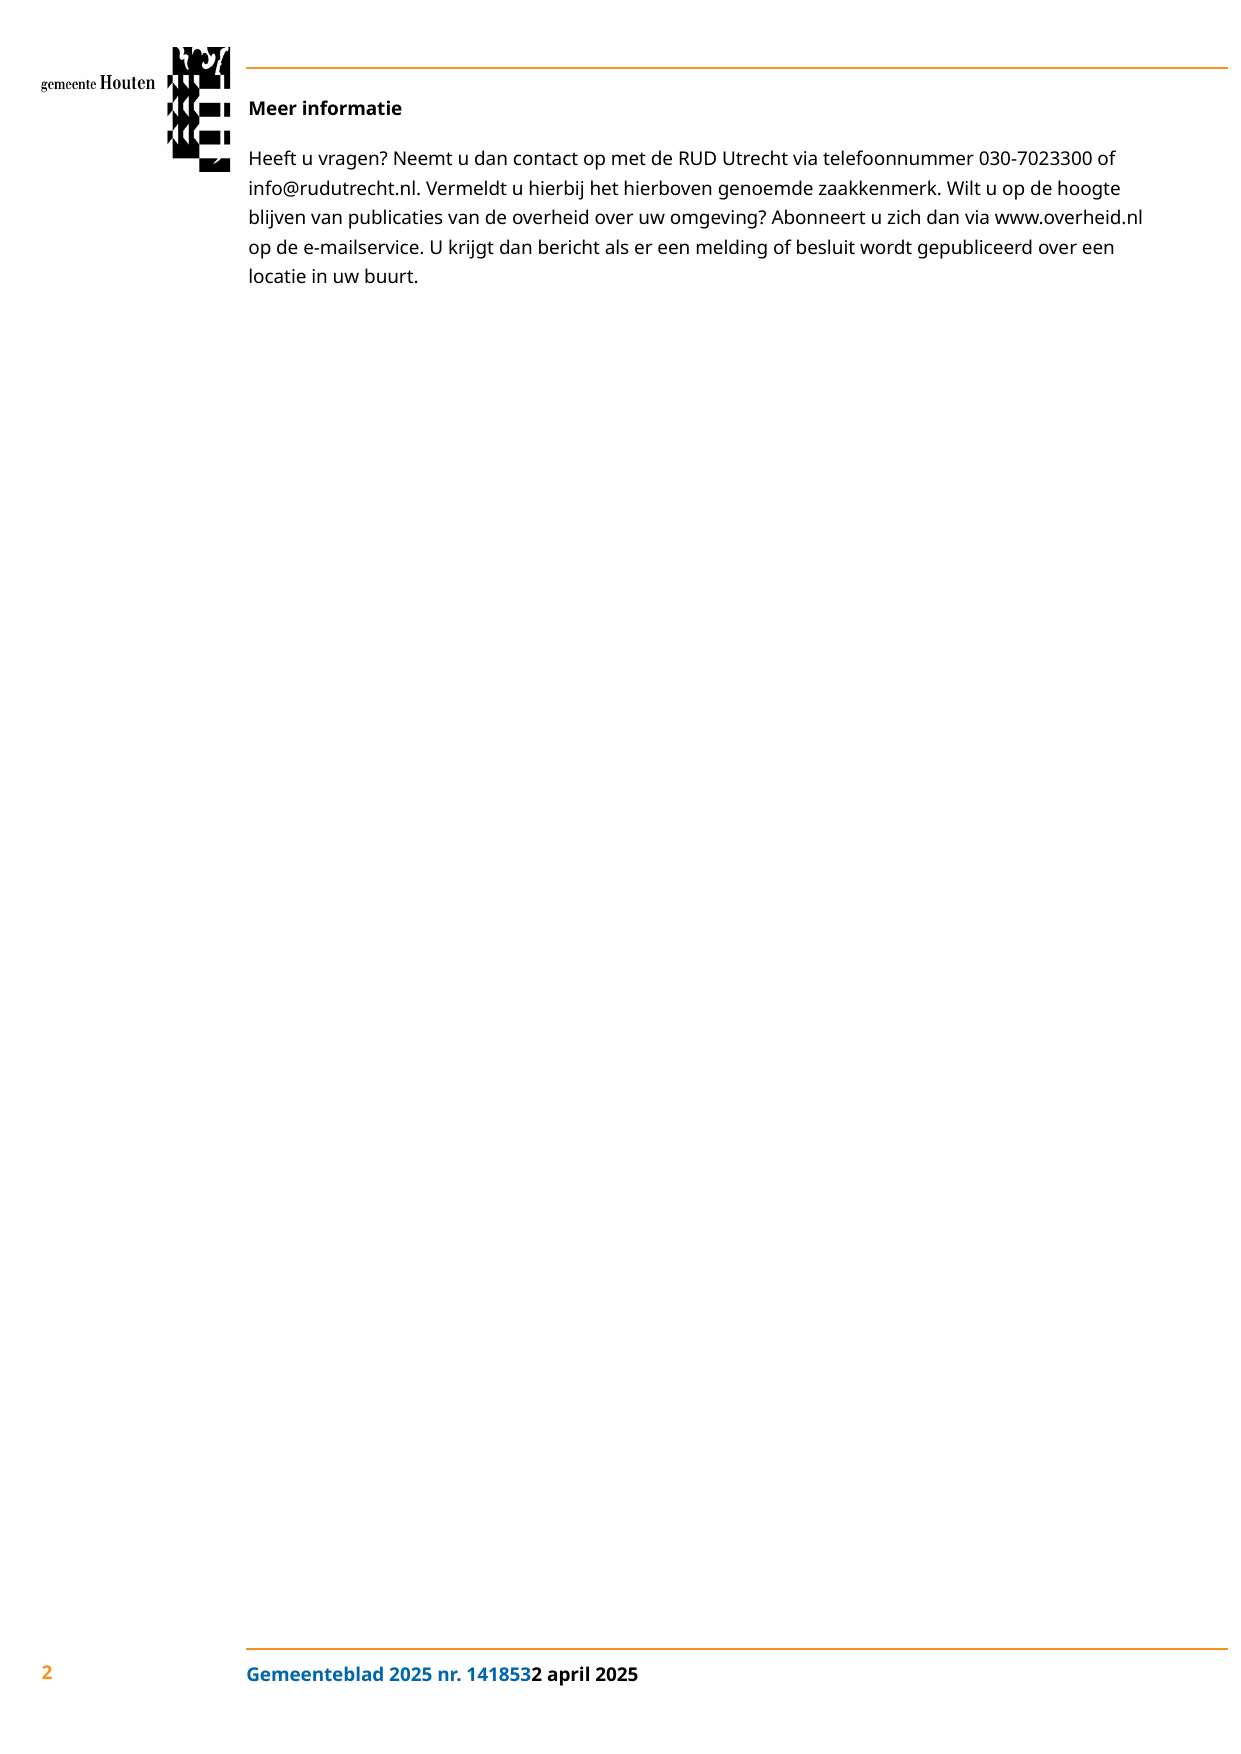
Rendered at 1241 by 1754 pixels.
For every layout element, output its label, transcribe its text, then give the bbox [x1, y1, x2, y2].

text Meer informatie [248, 95, 1152, 121]
text Heeft u vragen? Neemt u dan contact op met de RUD Utrecht via telefoonnummer 030-7023300 of info@rudutrecht.nl. Vermeldt u hierbij het hierboven genoemde zaakkenmerk. Wilt u op de hoogte blijven van publicaties van de overheid over uw omgeving? Abonneert u zich dan via www.overheid.nl op de e-mailservice. U krijgt dan bericht als er een melding of besluit wordt gepubliceerd over een locatie in uw buurt. [248, 145, 1152, 289]
picture [41, 47, 231, 172]
